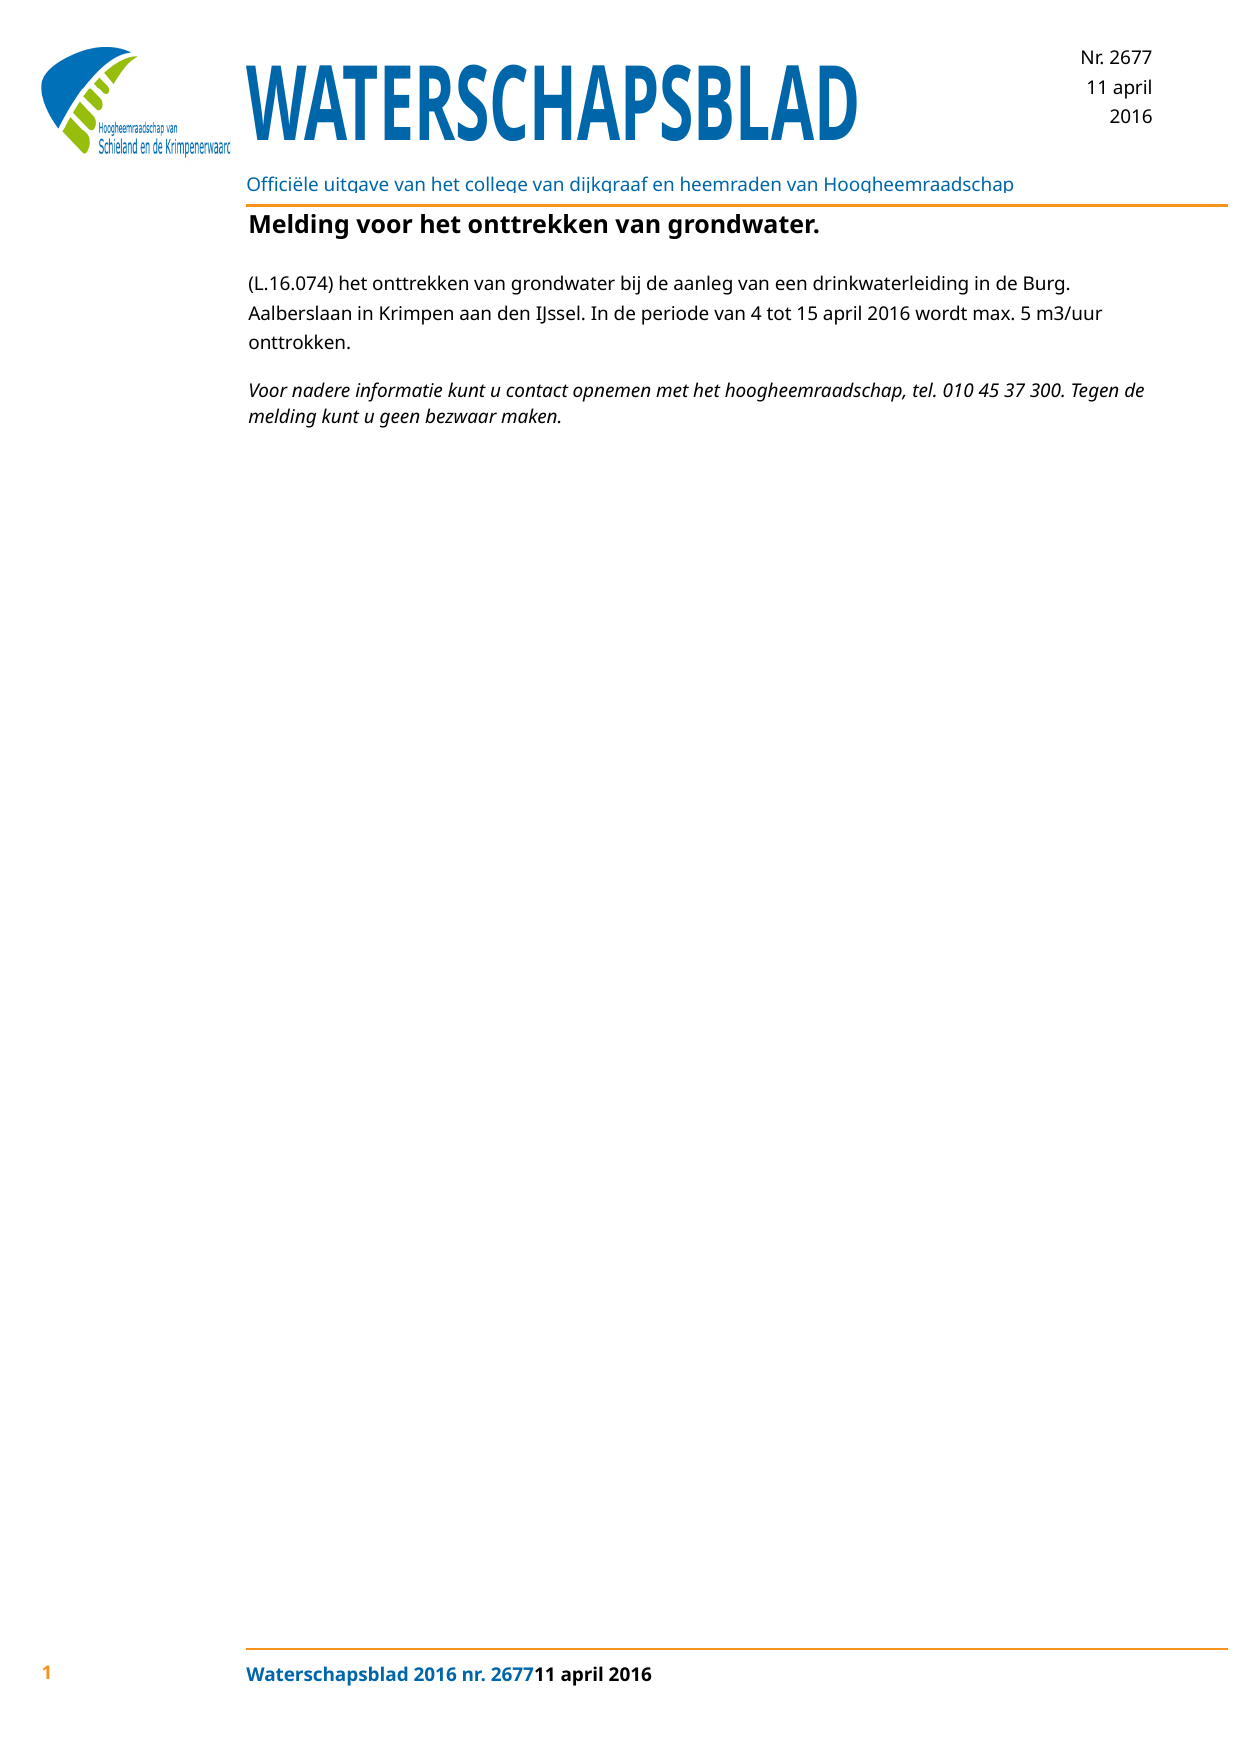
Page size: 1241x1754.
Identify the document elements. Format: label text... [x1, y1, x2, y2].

text (L.16.074) het onttrekken van grondwater bij de aanleg van een drinkwaterleiding in de Burg. Aalberslaan in Krimpen aan den IJssel. In de periode van 4 tot 15 april 2016 wordt max. 5 m3/uur onttrokken. [248, 270, 1152, 355]
text Melding voor het onttrekken van grondwater. [248, 207, 1152, 241]
picture [41, 47, 231, 172]
text Voor nadere informatie kunt u contact opnemen met het hoogheemraadschap, tel. 010 45 37 300. Tegen de melding kunt u geen bezwaar maken. [248, 377, 1152, 429]
